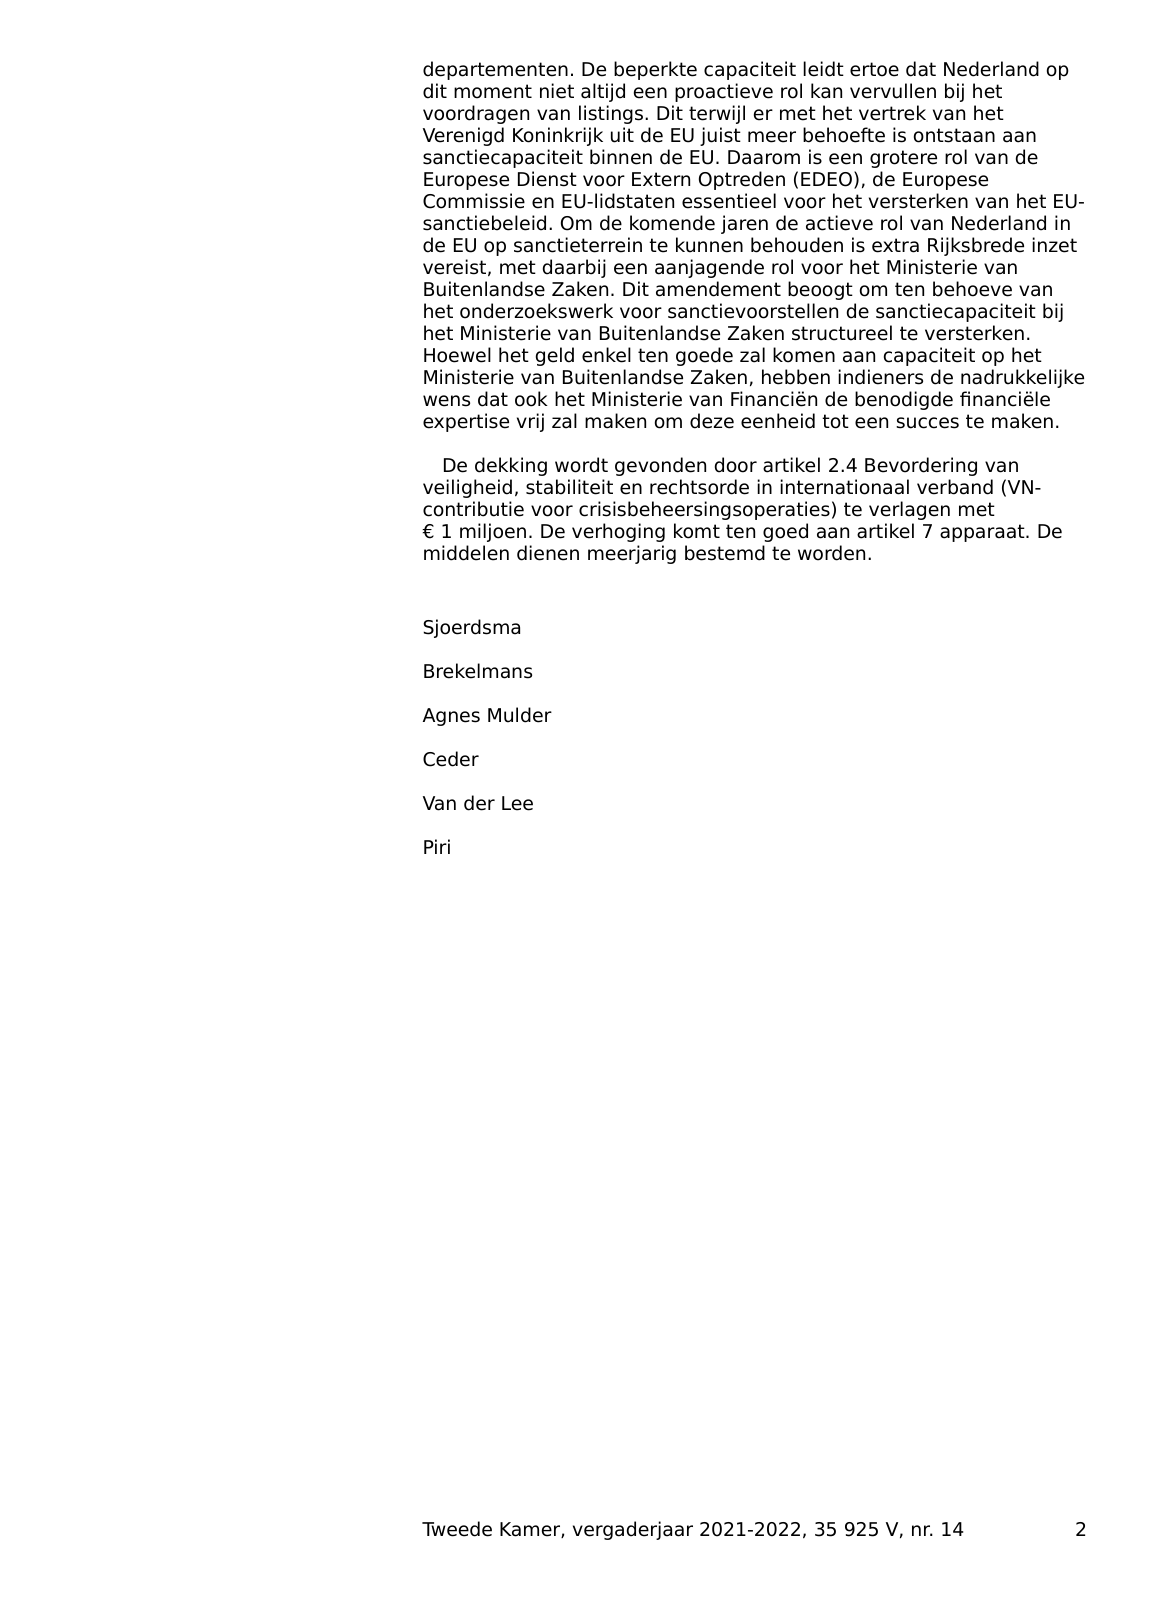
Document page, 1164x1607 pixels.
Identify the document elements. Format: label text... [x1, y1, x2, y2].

text De dekking wordt gevonden door artikel 2.4 Bevordering van veiligheid, stabiliteit en rechtsorde in internationaal verband (VN-contributie voor crisisbeheersingsoperaties) te verlagen met € 1 miljoen. De verhoging komt ten goed aan artikel 7 apparaat. De middelen dienen meerjarig bestemd te worden. [422, 455, 1087, 565]
text Sjoerdsma Brekelmans Agnes Mulder Ceder Van der Lee Piri [422, 595, 1087, 858]
text departementen. De beperkte capaciteit leidt ertoe dat Nederland op dit moment niet altijd een proactieve rol kan vervullen bij het voordragen van listings. Dit terwijl er met het vertrek van het Verenigd Koninkrijk uit de EU juist meer behoefte is ontstaan aan sanctiecapaciteit binnen de EU. Daarom is een grotere rol van de Europese Dienst voor Extern Optreden (EDEO), de Europese Commissie en EU-lidstaten essentieel voor het versterken van het EU-sanctiebeleid. Om de komende jaren de actieve rol van Nederland in de EU op sanctieterrein te kunnen behouden is extra Rijksbrede inzet vereist, met daarbij een aanjagende rol voor het Ministerie van Buitenlandse Zaken. Dit amendement beoogt om ten behoeve van het onderzoekswerk voor sanctievoorstellen de sanctiecapaciteit bij het Ministerie van Buitenlandse Zaken structureel te versterken. Hoewel het geld enkel ten goede zal komen aan capaciteit op het Ministerie van Buitenlandse Zaken, hebben indieners de nadrukkelijke wens dat ook het Ministerie van Financiën de benodigde financiële expertise vrij zal maken om deze eenheid tot een succes te maken. [422, 59, 1087, 433]
